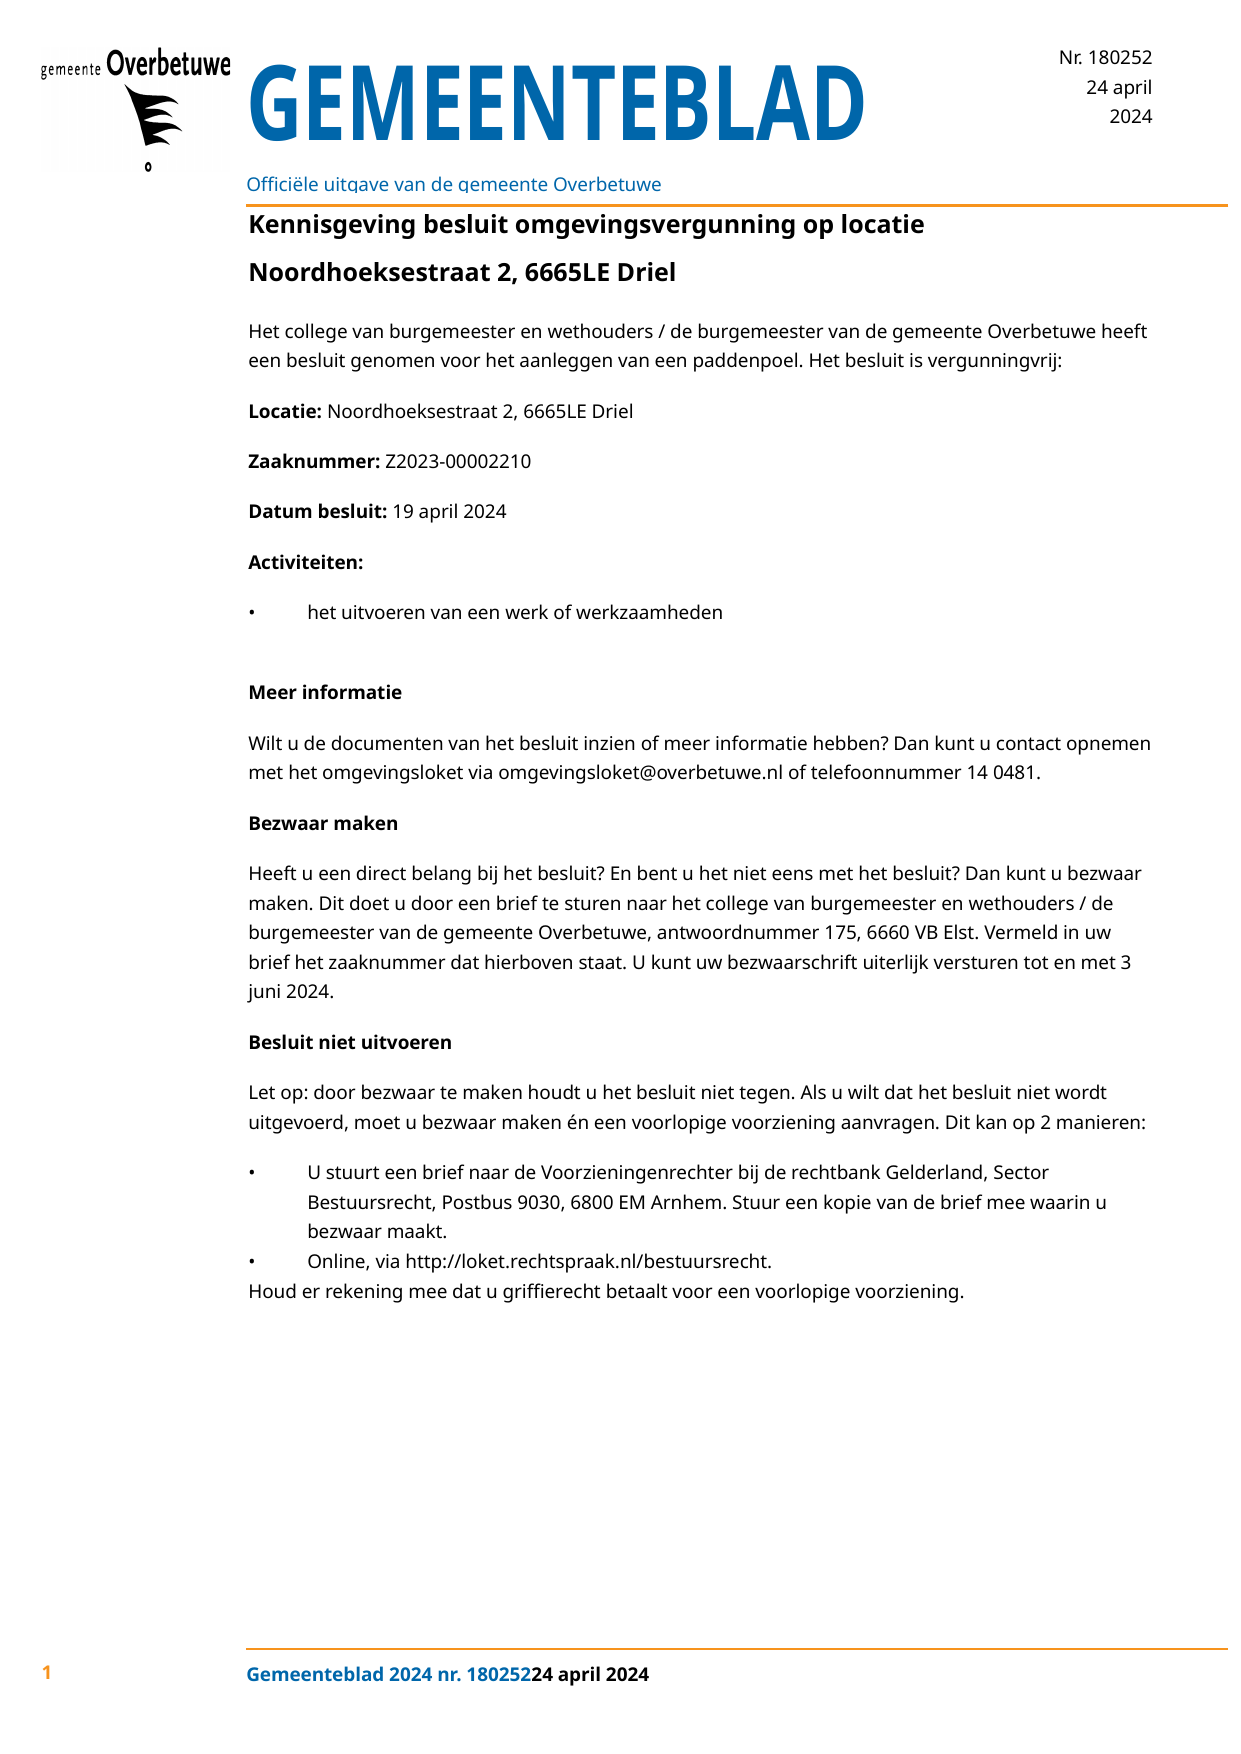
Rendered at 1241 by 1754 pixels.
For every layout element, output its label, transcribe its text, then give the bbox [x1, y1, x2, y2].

text Heeft u een direct belang bij het besluit? En bent u het niet eens met het besluit? Dan kunt u bezwaar maken. Dit doet u door een brief te sturen naar het college van burgemeester en wethouders / de burgemeester van de gemeente Overbetuwe, antwoordnummer 175, 6660 VB Elst. Vermeld in uw brief het zaaknummer dat hierboven staat. U kunt uw bezwaarschrift uiterlijk versturen tot en met 3 juni 2024. [248, 860, 1152, 1004]
picture [41, 47, 231, 172]
text Bezwaar maken [248, 810, 1152, 836]
list U stuurt een brief naar de Voorzieningenrechter bij de rechtbank Gelderland, Sector Bestuursrecht, Postbus 9030, 6800 EM Arnhem. Stuur een kopie van de brief mee waarin u bezwaar maakt. [248, 1159, 1152, 1244]
list Online, via http://loket.rechtspraak.nl/bestuursrecht. [248, 1248, 1152, 1274]
text Meer informatie [248, 679, 1152, 705]
list het uitvoeren van een werk of werkzaamheden [248, 599, 1152, 625]
text Locatie: Noordhoeksestraat 2, 6665LE Driel [248, 398, 1152, 424]
text Besluit niet uitvoeren [248, 1029, 1152, 1055]
text Zaaknummer: Z2023-00002210 [248, 448, 1152, 474]
text Datum besluit: 19 april 2024 [248, 499, 1152, 524]
text Let op: door bezwaar te maken houdt u het besluit niet tegen. Als u wilt dat het besluit niet wordt uitgevoerd, moet u bezwaar maken én een voorlopige voorziening aanvragen. Dit kan op 2 manieren: [248, 1079, 1152, 1135]
text Activiteiten: [248, 549, 1152, 575]
text Wilt u de documenten van het besluit inzien of meer informatie hebben? Dan kunt u contact opnemen met het omgevingsloket via omgevingsloket@overbetuwe.nl of telefoonnummer 14 0481. [248, 730, 1152, 785]
text Het college van burgemeester en wethouders / de burgemeester van de gemeente Overbetuwe heeft een besluit genomen voor het aanleggen van een paddenpoel. Het besluit is vergunningvrij: [248, 318, 1152, 373]
text Houd er rekening mee dat u griffierecht betaalt voor een voorlopige voorziening. [248, 1278, 1152, 1304]
text Kennisgeving besluit omgevingsvergunning op locatie Noordhoeksestraat 2, 6665LE Driel [248, 207, 1152, 288]
